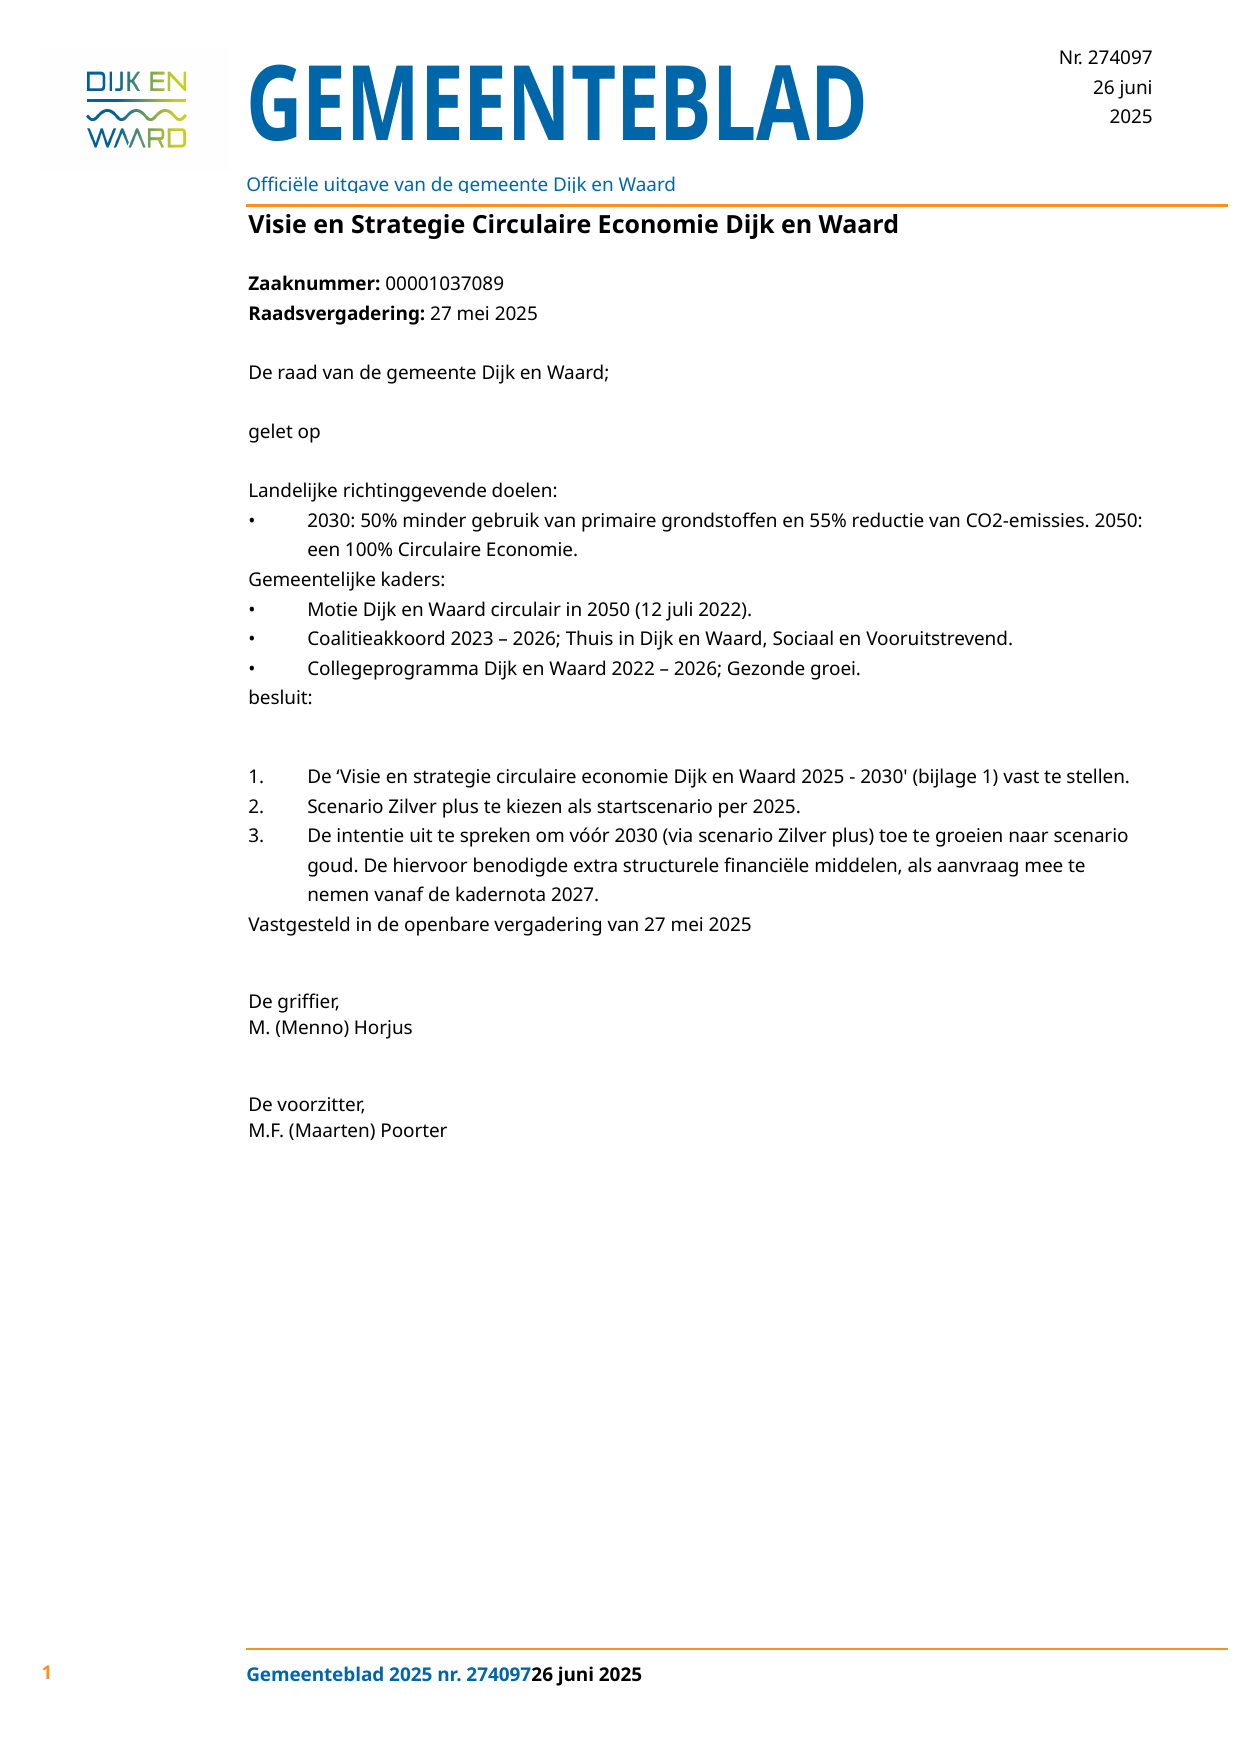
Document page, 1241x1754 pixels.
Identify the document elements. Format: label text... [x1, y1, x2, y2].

picture [41, 47, 231, 172]
list Motie Dijk en Waard circulair in 2050 (12 juli 2022). [248, 596, 1152, 621]
list Coalitieakkoord 2023 – 2026; Thuis in Dijk en Waard, Sociaal en Vooruitstrevend. [248, 625, 1152, 651]
list De ‘Visie en strategie circulaire economie Dijk en Waard 2025 - 2030' (bijlage 1) vast te stellen. [248, 763, 1152, 789]
list De intentie uit te spreken om vóór 2030 (via scenario Zilver plus) toe te groeien naar scenario goud. De hiervoor benodigde extra structurele financiële middelen, als aanvraag mee te nemen vanaf de kadernota 2027. [248, 822, 1152, 907]
list Collegeprogramma Dijk en Waard 2022 – 2026; Gezonde groei. [248, 655, 1152, 681]
text De griffier, [248, 988, 1152, 1014]
text M. (Menno) Horjus [248, 1014, 1152, 1040]
list 2030: 50% minder gebruik van primaire grondstoffen en 55% reductie van CO2-emissies. 2050: een 100% Circulaire Economie. [248, 507, 1152, 562]
text Vastgesteld in de openbare vergadering van 27 mei 2025 [248, 911, 1152, 937]
text De voorzitter, [248, 1091, 1152, 1117]
text Visie en Strategie Circulaire Economie Dijk en Waard [248, 207, 1152, 241]
text besluit: [248, 684, 1152, 710]
text De raad van de gemeente Dijk en Waard; [248, 359, 1152, 385]
text Landelijke richtinggevende doelen: [248, 477, 1152, 503]
text M.F. (Maarten) Poorter [248, 1117, 1152, 1143]
text Zaaknummer: 00001037089 [248, 270, 1152, 296]
list Scenario Zilver plus te kiezen als startscenario per 2025. [248, 793, 1152, 819]
text Gemeentelijke kaders: [248, 566, 1152, 592]
text Raadsvergadering: 27 mei 2025 [248, 300, 1152, 326]
text gelet op [248, 418, 1152, 444]
